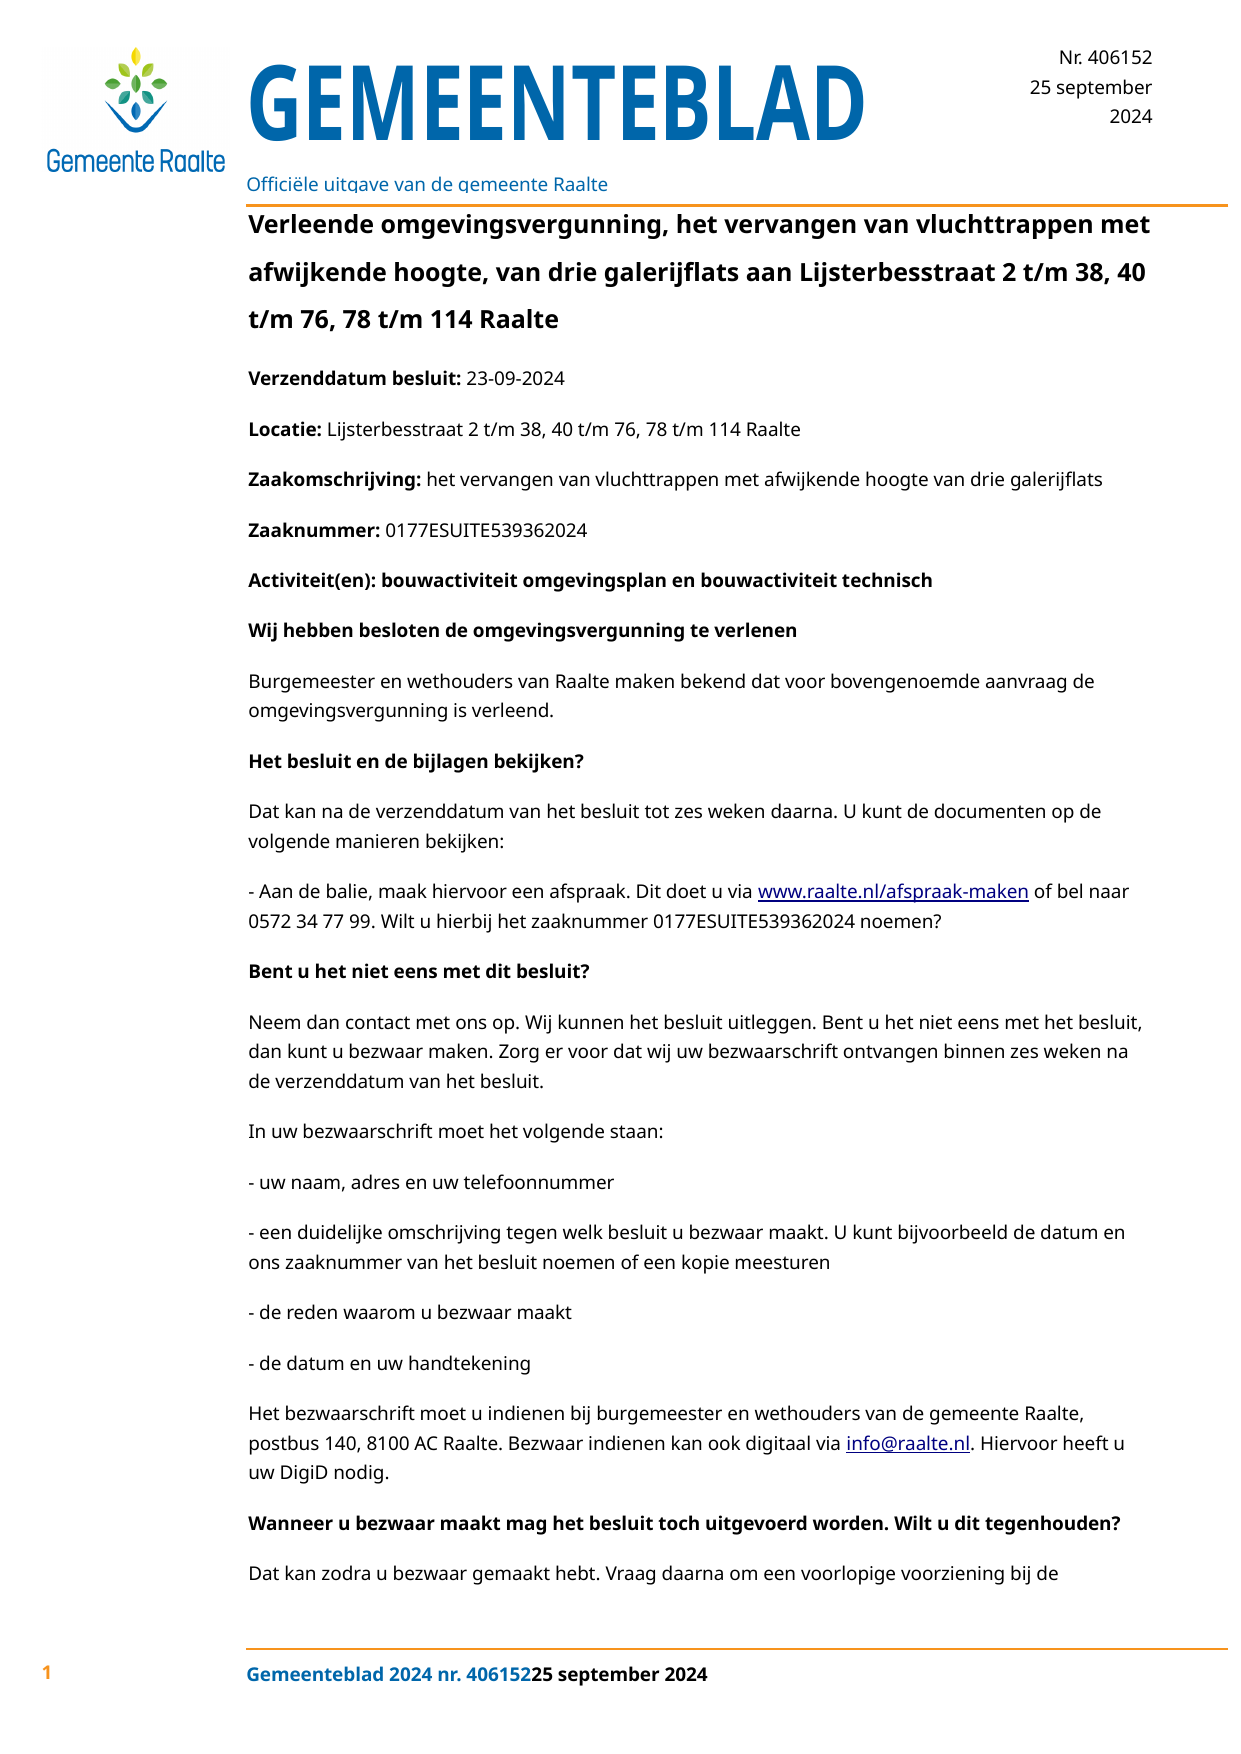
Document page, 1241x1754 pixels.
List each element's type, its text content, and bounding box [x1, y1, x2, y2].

text Verleende omgevingsvergunning, het vervangen van vluchttrappen met afwijkende hoogte, van drie galerijflats aan Lijsterbesstraat 2 t/m 38, 40 t/m 76, 78 t/m 114 Raalte [248, 207, 1152, 336]
text Wanneer u bezwaar maakt mag het besluit toch uitgevoerd worden. Wilt u dit tegenhouden? [248, 1510, 1152, 1535]
text - de datum en uw handtekening [248, 1350, 1152, 1375]
text Neem dan contact met ons op. Wij kunnen het besluit uitleggen. Bent u het niet eens met het besluit, dan kunt u bezwaar maken. Zorg er voor dat wij uw bezwaarschrift ontvangen binnen zes weken na de verzenddatum van het besluit. [248, 1009, 1152, 1094]
text Dat kan zodra u bezwaar gemaakt hebt. Vraag daarna om een voorlopige voorziening bij de [248, 1560, 1152, 1586]
text Het bezwaarschrift moet u indienen bij burgemeester en wethouders van de gemeente Raalte, postbus 140, 8100 AC Raalte. Bezwaar indienen kan ook digitaal via info@raalte.nl. Hiervoor heeft u uw DigiD nodig. [248, 1400, 1152, 1485]
text Zaakomschrijving: het vervangen van vluchttrappen met afwijkende hoogte van drie galerijflats [248, 466, 1152, 492]
text - de reden waarom u bezwaar maakt [248, 1299, 1152, 1325]
text - uw naam, adres en uw telefoonnummer [248, 1169, 1152, 1194]
text Activiteit(en): bouwactiviteit omgevingsplan en bouwactiviteit technisch [248, 567, 1152, 593]
text Burgemeester en wethouders van Raalte maken bekend dat voor bovengenoemde aanvraag de omgevingsvergunning is verleend. [248, 668, 1152, 723]
text In uw bezwaarschrift moet het volgende staan: [248, 1118, 1152, 1144]
text Locatie: Lijsterbesstraat 2 t/m 38, 40 t/m 76, 78 t/m 114 Raalte [248, 416, 1152, 442]
text Verzenddatum besluit: 23-09-2024 [248, 366, 1152, 391]
text - een duidelijke omschrijving tegen welk besluit u bezwaar maakt. U kunt bijvoorbeeld de datum en ons zaaknummer van het besluit noemen of een kopie meesturen [248, 1219, 1152, 1274]
text Zaaknummer: 0177ESUITE539362024 [248, 517, 1152, 542]
text - Aan de balie, maak hiervoor een afspraak. Dit doet u via www.raalte.nl/afspraak-maken of bel naar 0572 34 77 99. Wilt u hierbij het zaaknummer 0177ESUITE539362024 noemen? [248, 878, 1152, 934]
text Wij hebben besloten de omgevingsvergunning te verlenen [248, 618, 1152, 643]
text Dat kan na de verzenddatum van het besluit tot zes weken daarna. U kunt de documenten op de volgende manieren bekijken: [248, 798, 1152, 854]
text Bent u het niet eens met dit besluit? [248, 958, 1152, 984]
text Het besluit en de bijlagen bekijken? [248, 748, 1152, 774]
picture [41, 47, 231, 172]
